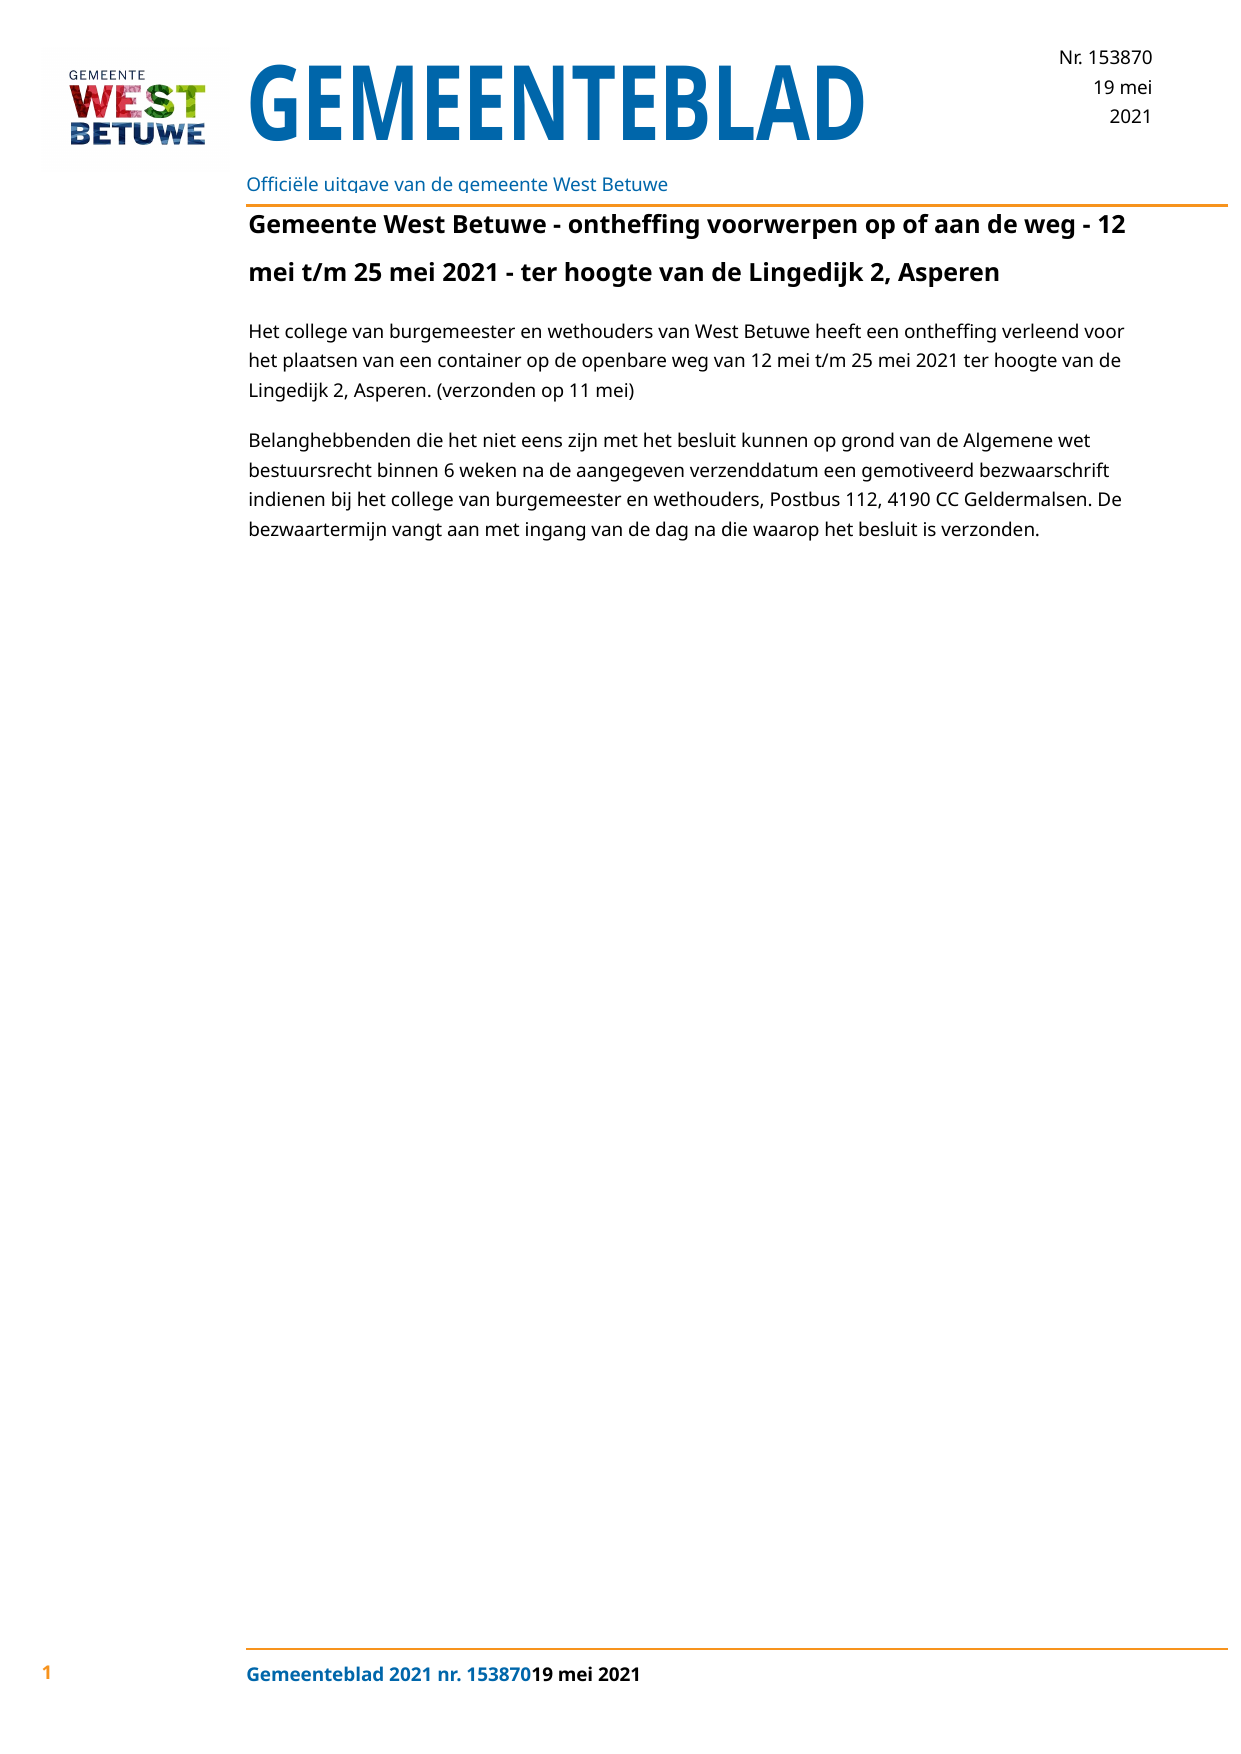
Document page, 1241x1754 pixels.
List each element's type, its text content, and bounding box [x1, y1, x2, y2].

text Gemeente West Betuwe - ontheffing voorwerpen op of aan de weg - 12 mei t/m 25 mei 2021 - ter hoogte van de Lingedijk 2, Asperen [248, 207, 1152, 288]
text Belanghebbenden die het niet eens zijn met het besluit kunnen op grond van de Algemene wet bestuursrecht binnen 6 weken na de aangegeven verzenddatum een gemotiveerd bezwaarschrift indienen bij het college van burgemeester en wethouders, Postbus 112, 4190 CC Geldermalsen. De bezwaartermijn vangt aan met ingang van de dag na die waarop het besluit is verzonden. [248, 427, 1152, 542]
picture [41, 47, 231, 172]
text Het college van burgemeester en wethouders van West Betuwe heeft een ontheffing verleend voor het plaatsen van een container op de openbare weg van 12 mei t/m 25 mei 2021 ter hoogte van de Lingedijk 2, Asperen. (verzonden op 11 mei) [248, 318, 1152, 403]
